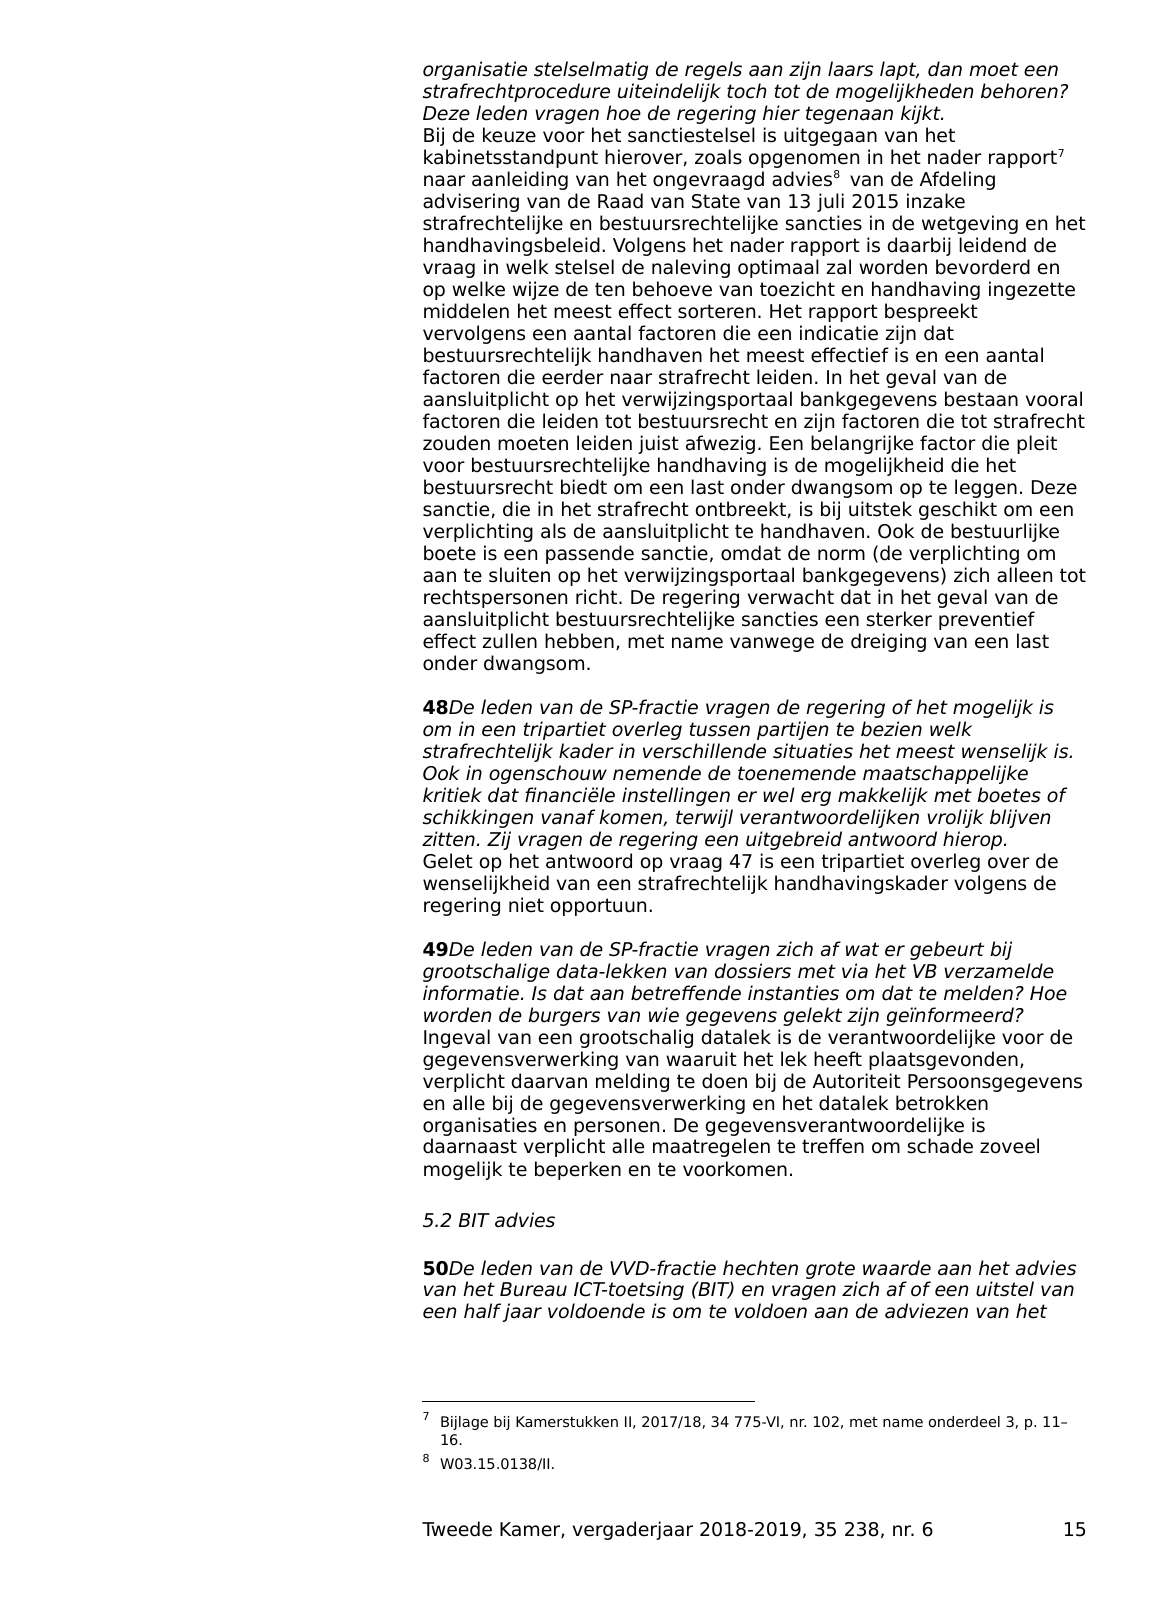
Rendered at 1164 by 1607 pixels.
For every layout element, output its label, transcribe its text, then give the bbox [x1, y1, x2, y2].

text Gelet op het antwoord op vraag 47 is een tripartiet overleg over de wenselijkheid van een strafrechtelijk handhavingskader volgens de regering niet opportuun. [422, 851, 1087, 916]
text Bij de keuze voor het sanctiestelsel is uitgegaan van het kabinetsstandpunt hierover, zoals opgenomen in het nader rapport naar aanleiding van het ongevraagd advies van de Afdeling advisering van de Raad van State van 13 juli 2015 inzake strafrechtelijke en bestuursrechtelijke sancties in de wetgeving en het handhavingsbeleid. Volgens het nader rapport is daarbij leidend de vraag in welk stelsel de naleving optimaal zal worden bevorderd en op welke wijze de ten behoeve van toezicht en handhaving ingezette middelen het meest effect sorteren. Het rapport bespreekt vervolgens een aantal factoren die een indicatie zijn dat bestuursrechtelijk handhaven het meest effectief is en een aantal factoren die eerder naar strafrecht leiden. In het geval van de aansluitplicht op het verwijzingsportaal bankgegevens bestaan vooral factoren die leiden tot bestuursrecht en zijn factoren die tot strafrecht zouden moeten leiden juist afwezig. Een belangrijke factor die pleit voor bestuursrechtelijke handhaving is de mogelijkheid die het bestuursrecht biedt om een last onder dwangsom op te leggen. Deze sanctie, die in het strafrecht ontbreekt, is bij uitstek geschikt om een verplichting als de aansluitplicht te handhaven. Ook de bestuurlijke boete is een passende sanctie, omdat de norm (de verplichting om aan te sluiten op het verwijzingsportaal bankgegevens) zich alleen tot rechtspersonen richt. De regering verwacht dat in het geval van de aansluitplicht bestuursrechtelijke sancties een sterker preventief effect zullen hebben, met name vanwege de dreiging van een last onder dwangsom. [422, 125, 1087, 674]
subtitle 5.2 BIT advies [422, 1210, 1087, 1232]
text 48De leden van de SP-fractie vragen de regering of het mogelijk is om in een tripartiet overleg tussen partijen te bezien welk strafrechtelijk kader in verschillende situaties het meest wenselijk is. Ook in ogenschouw nemende de toenemende maatschappelijke kritiek dat financiële instellingen er wel erg makkelijk met boetes of schikkingen vanaf komen, terwijl verantwoordelijken vrolijk blijven zitten. Zij vragen de regering een uitgebreid antwoord hierop. [422, 697, 1087, 851]
text W03.15.0138/II. [422, 1452, 1087, 1474]
text Ingeval van een grootschalig datalek is de verantwoordelijke voor de gegevensverwerking van waaruit het lek heeft plaatsgevonden, verplicht daarvan melding te doen bij de Autoriteit Persoonsgegevens en alle bij de gegevensverwerking en het datalek betrokken organisaties en personen. De gegevensverantwoordelijke is daarnaast verplicht alle maatregelen te treffen om schade zoveel mogelijk te beperken en te voorkomen. [422, 1027, 1087, 1180]
text 49De leden van de SP-fractie vragen zich af wat er gebeurt bij grootschalige data-lekken van dossiers met via het VB verzamelde informatie. Is dat aan betreffende instanties om dat te melden? Hoe worden de burgers van wie gegevens gelekt zijn geïnformeerd? [422, 939, 1087, 1027]
text Bijlage bij Kamerstukken II, 2017/18, 34 775-VI, nr. 102, met name onderdeel 3, p. 11–16. [422, 1410, 1087, 1449]
text organisatie stelselmatig de regels aan zijn laars lapt, dan moet een strafrechtprocedure uiteindelijk toch tot de mogelijkheden behoren? Deze leden vragen hoe de regering hier tegenaan kijkt. [422, 59, 1087, 125]
text 50De leden van de VVD-fractie hechten grote waarde aan het advies van het Bureau ICT-toetsing (BIT) en vragen zich af of een uitstel van een half jaar voldoende is om te voldoen aan de adviezen van het [422, 1257, 1087, 1323]
